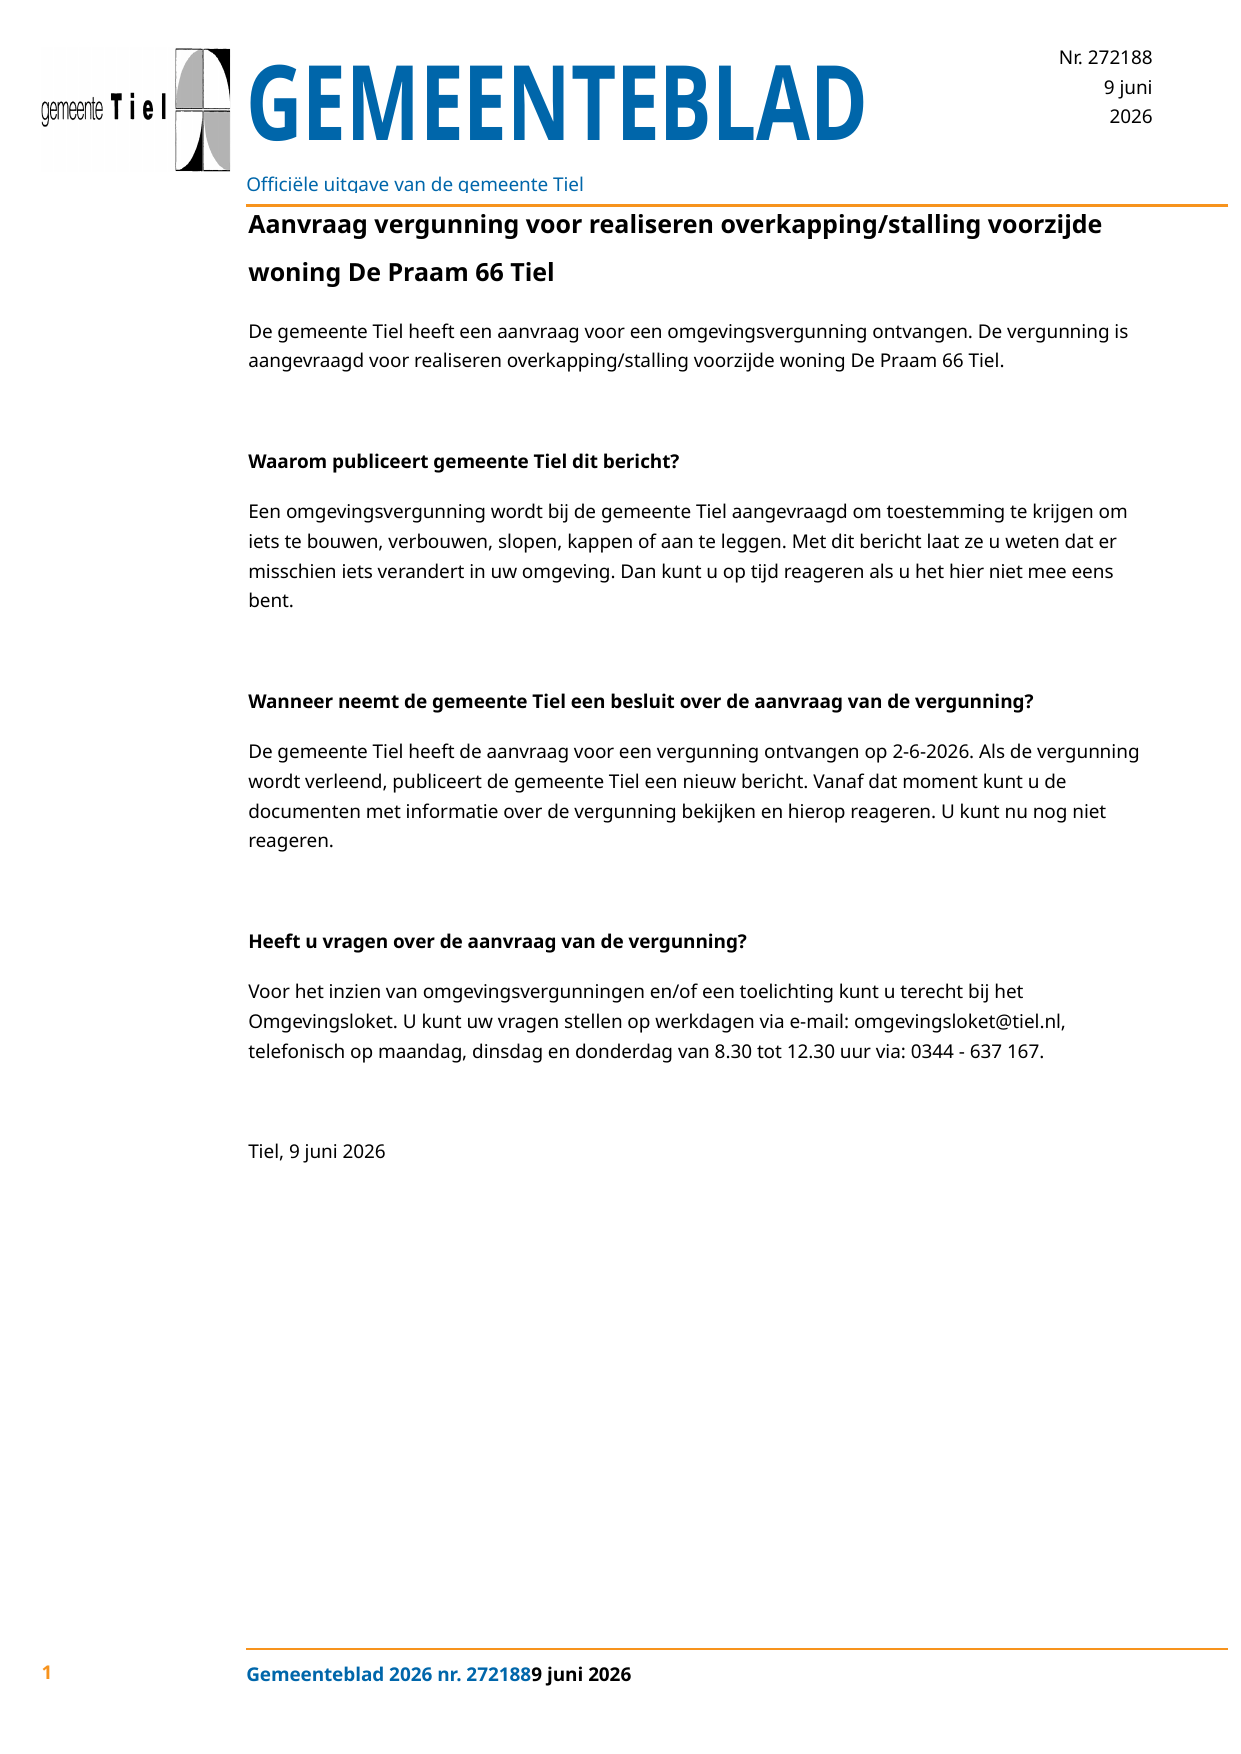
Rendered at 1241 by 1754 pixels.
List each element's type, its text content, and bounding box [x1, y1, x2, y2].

text De gemeente Tiel heeft de aanvraag voor een vergunning ontvangen op 2-6-2026. Als de vergunning wordt verleend, publiceert de gemeente Tiel een nieuw bericht. Vanaf dat moment kunt u de documenten met informatie over de vergunning bekijken en hierop reageren. U kunt nu nog niet reageren. [248, 739, 1152, 853]
text Een omgevingsvergunning wordt bij de gemeente Tiel aangevraagd om toestemming te krijgen om iets te bouwen, verbouwen, slopen, kappen of aan te leggen. Met dit bericht laat ze u weten dat er misschien iets verandert in uw omgeving. Dan kunt u op tijd reageren als u het hier niet mee eens bent. [248, 499, 1152, 613]
text Tiel, 9 juni 2026 [248, 1139, 1152, 1164]
text Waarom publiceert gemeente Tiel dit bericht? [248, 448, 1152, 474]
text Heeft u vragen over de aanvraag van de vergunning? [248, 928, 1152, 954]
text Aanvraag vergunning voor realiseren overkapping/stalling voorzijde woning De Praam 66 Tiel [248, 207, 1152, 288]
text Wanneer neemt de gemeente Tiel een besluit over de aanvraag van de vergunning? [248, 688, 1152, 714]
picture [41, 47, 231, 172]
text De gemeente Tiel heeft een aanvraag voor een omgevingsvergunning ontvangen. De vergunning is aangevraagd voor realiseren overkapping/stalling voorzijde woning De Praam 66 Tiel. [248, 318, 1152, 373]
text Voor het inzien van omgevingsvergunningen en/of een toelichting kunt u terecht bij het Omgevingsloket. U kunt uw vragen stellen op werkdagen via e-mail: omgevingsloket@tiel.nl, telefonisch op maandag, dinsdag en donderdag van 8.30 tot 12.30 uur via: 0344 - 637 167. [248, 979, 1152, 1064]
